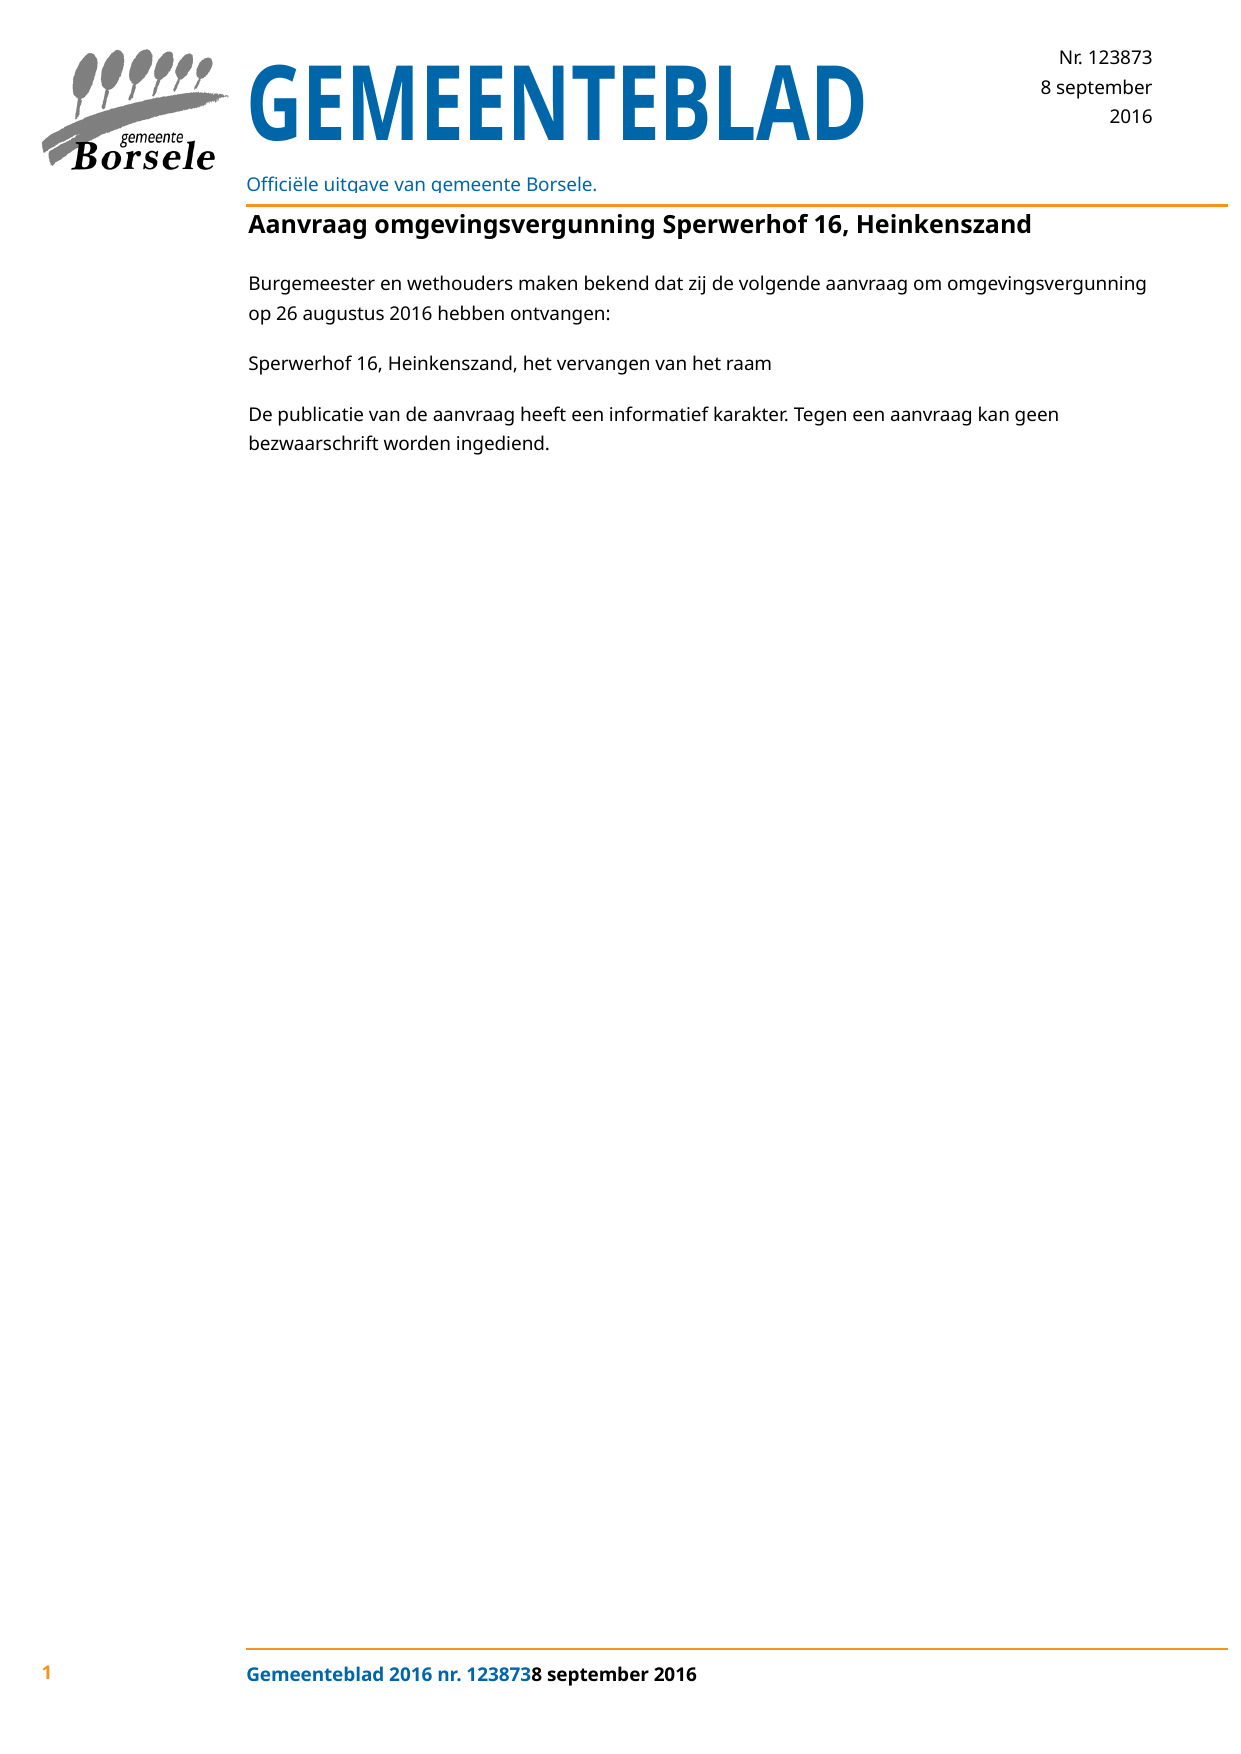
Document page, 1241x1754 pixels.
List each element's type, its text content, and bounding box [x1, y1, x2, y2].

text Sperwerhof 16, Heinkenszand, het vervangen van het raam [248, 350, 1152, 376]
text De publicatie van de aanvraag heeft een informatief karakter. Tegen een aanvraag kan geen bezwaarschrift worden ingediend. [248, 401, 1152, 456]
text Aanvraag omgevingsvergunning Sperwerhof 16, Heinkenszand [248, 207, 1152, 241]
text Burgemeester en wethouders maken bekend dat zij de volgende aanvraag om omgevingsvergunning op 26 augustus 2016 hebben ontvangen: [248, 270, 1152, 326]
picture [41, 47, 231, 172]
